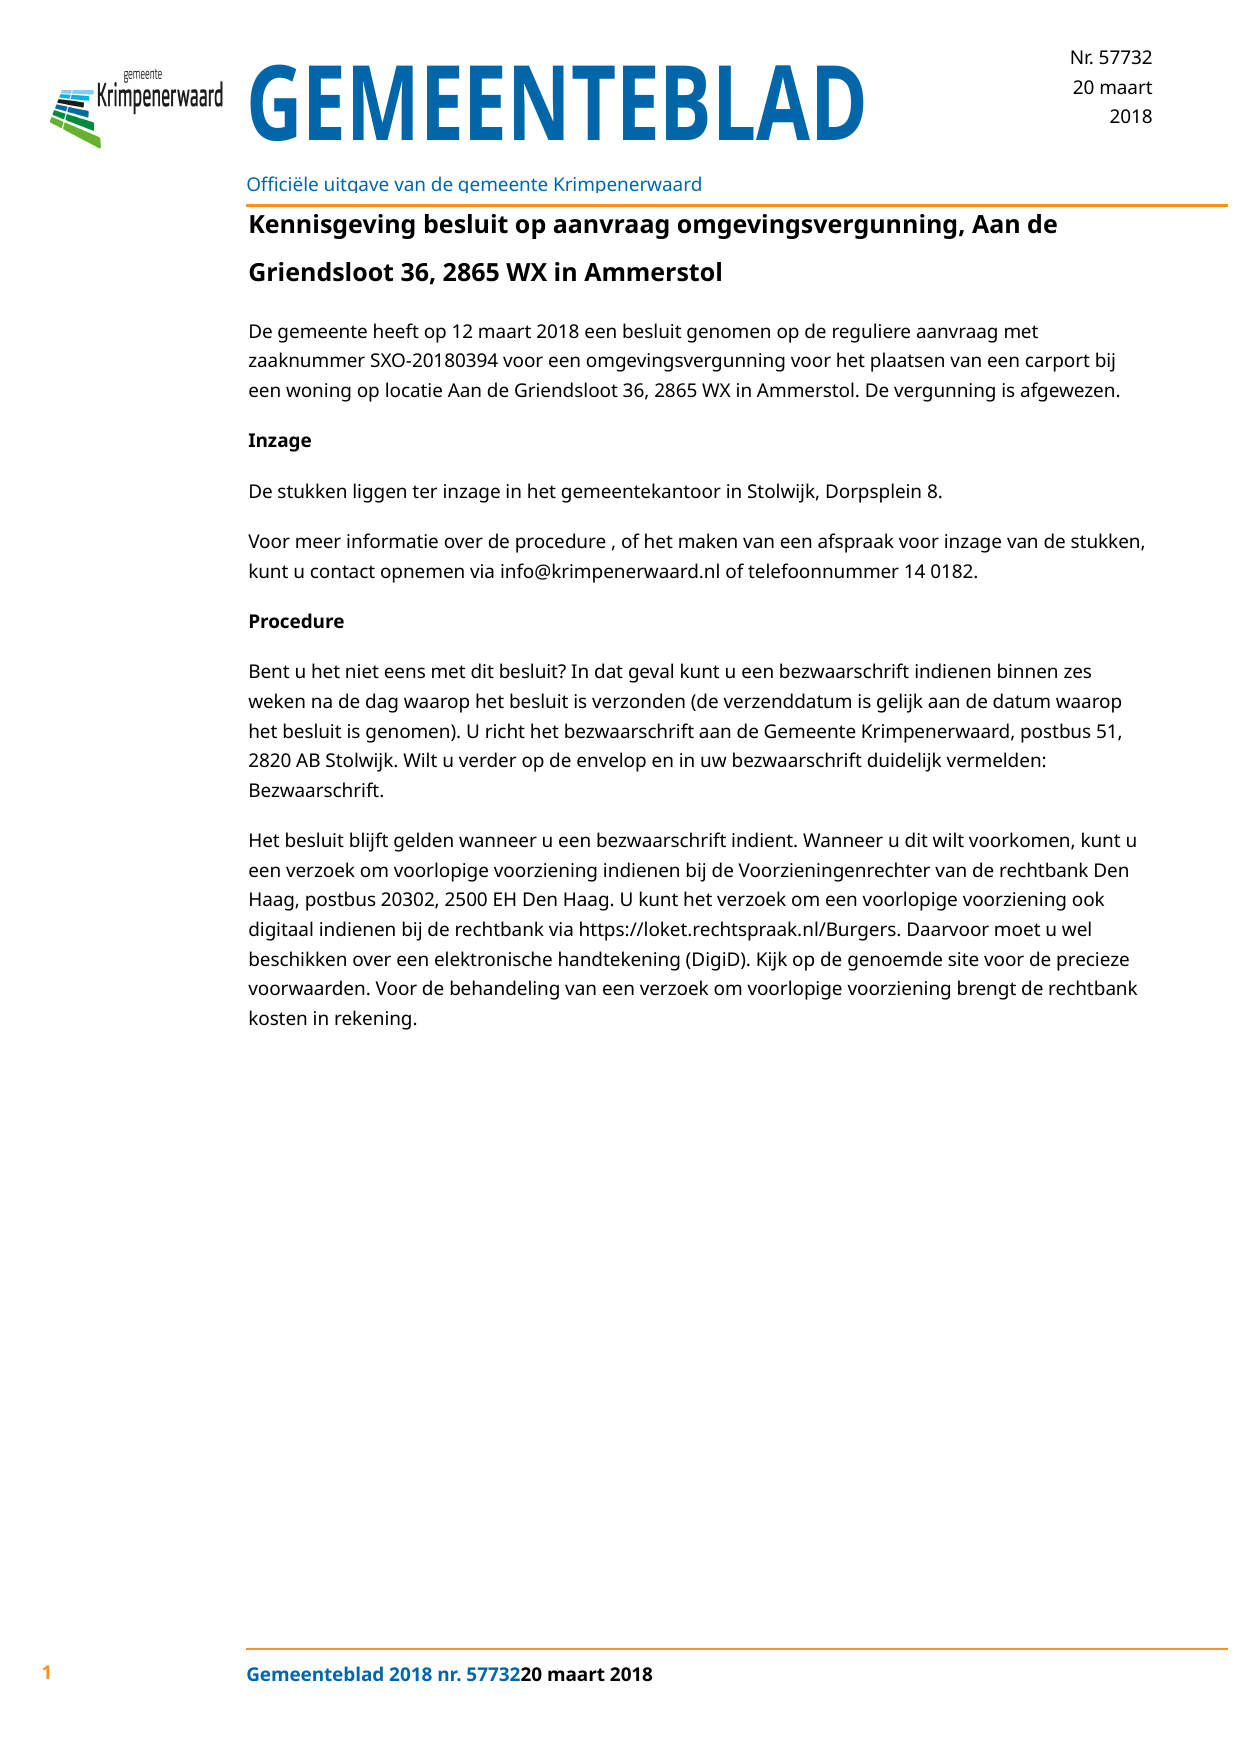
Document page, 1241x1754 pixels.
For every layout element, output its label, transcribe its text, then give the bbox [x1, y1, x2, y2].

text Procedure [248, 608, 1152, 634]
picture [41, 47, 231, 172]
text Voor meer informatie over de procedure , of het maken van een afspraak voor inzage van de stukken, kunt u contact opnemen via info@krimpenerwaard.nl of telefoonnummer 14 0182. [248, 528, 1152, 584]
text Bent u het niet eens met dit besluit? In dat geval kunt u een bezwaarschrift indienen binnen zes weken na de dag waarop het besluit is verzonden (de verzenddatum is gelijk aan de datum waarop het besluit is genomen). U richt het bezwaarschrift aan de Gemeente Krimpenerwaard, postbus 51, 2820 AB Stolwijk. Wilt u verder op de envelop en in uw bezwaarschrift duidelijk vermelden: Bezwaarschrift. [248, 659, 1152, 803]
text De stukken liggen ter inzage in het gemeentekantoor in Stolwijk, Dorpsplein 8. [248, 478, 1152, 504]
text Inzage [248, 427, 1152, 453]
text Het besluit blijft gelden wanneer u een bezwaarschrift indient. Wanneer u dit wilt voorkomen, kunt u een verzoek om voorlopige voorziening indienen bij de Voorzieningenrechter van de rechtbank Den Haag, postbus 20302, 2500 EH Den Haag. U kunt het verzoek om een voorlopige voorziening ook digitaal indienen bij de rechtbank via https://loket.rechtspraak.nl/Burgers. Daarvoor moet u wel beschikken over een elektronische handtekening (DigiD). Kijk op de genoemde site voor de precieze voorwaarden. Voor de behandeling van een verzoek om voorlopige voorziening brengt de rechtbank kosten in rekening. [248, 827, 1152, 1031]
text De gemeente heeft op 12 maart 2018 een besluit genomen op de reguliere aanvraag met zaaknummer SXO-20180394 voor een omgevingsvergunning voor het plaatsen van een carport bij een woning op locatie Aan de Griendsloot 36, 2865 WX in Ammerstol. De vergunning is afgewezen. [248, 318, 1152, 403]
text Kennisgeving besluit op aanvraag omgevingsvergunning, Aan de Griendsloot 36, 2865 WX in Ammerstol [248, 207, 1152, 288]
